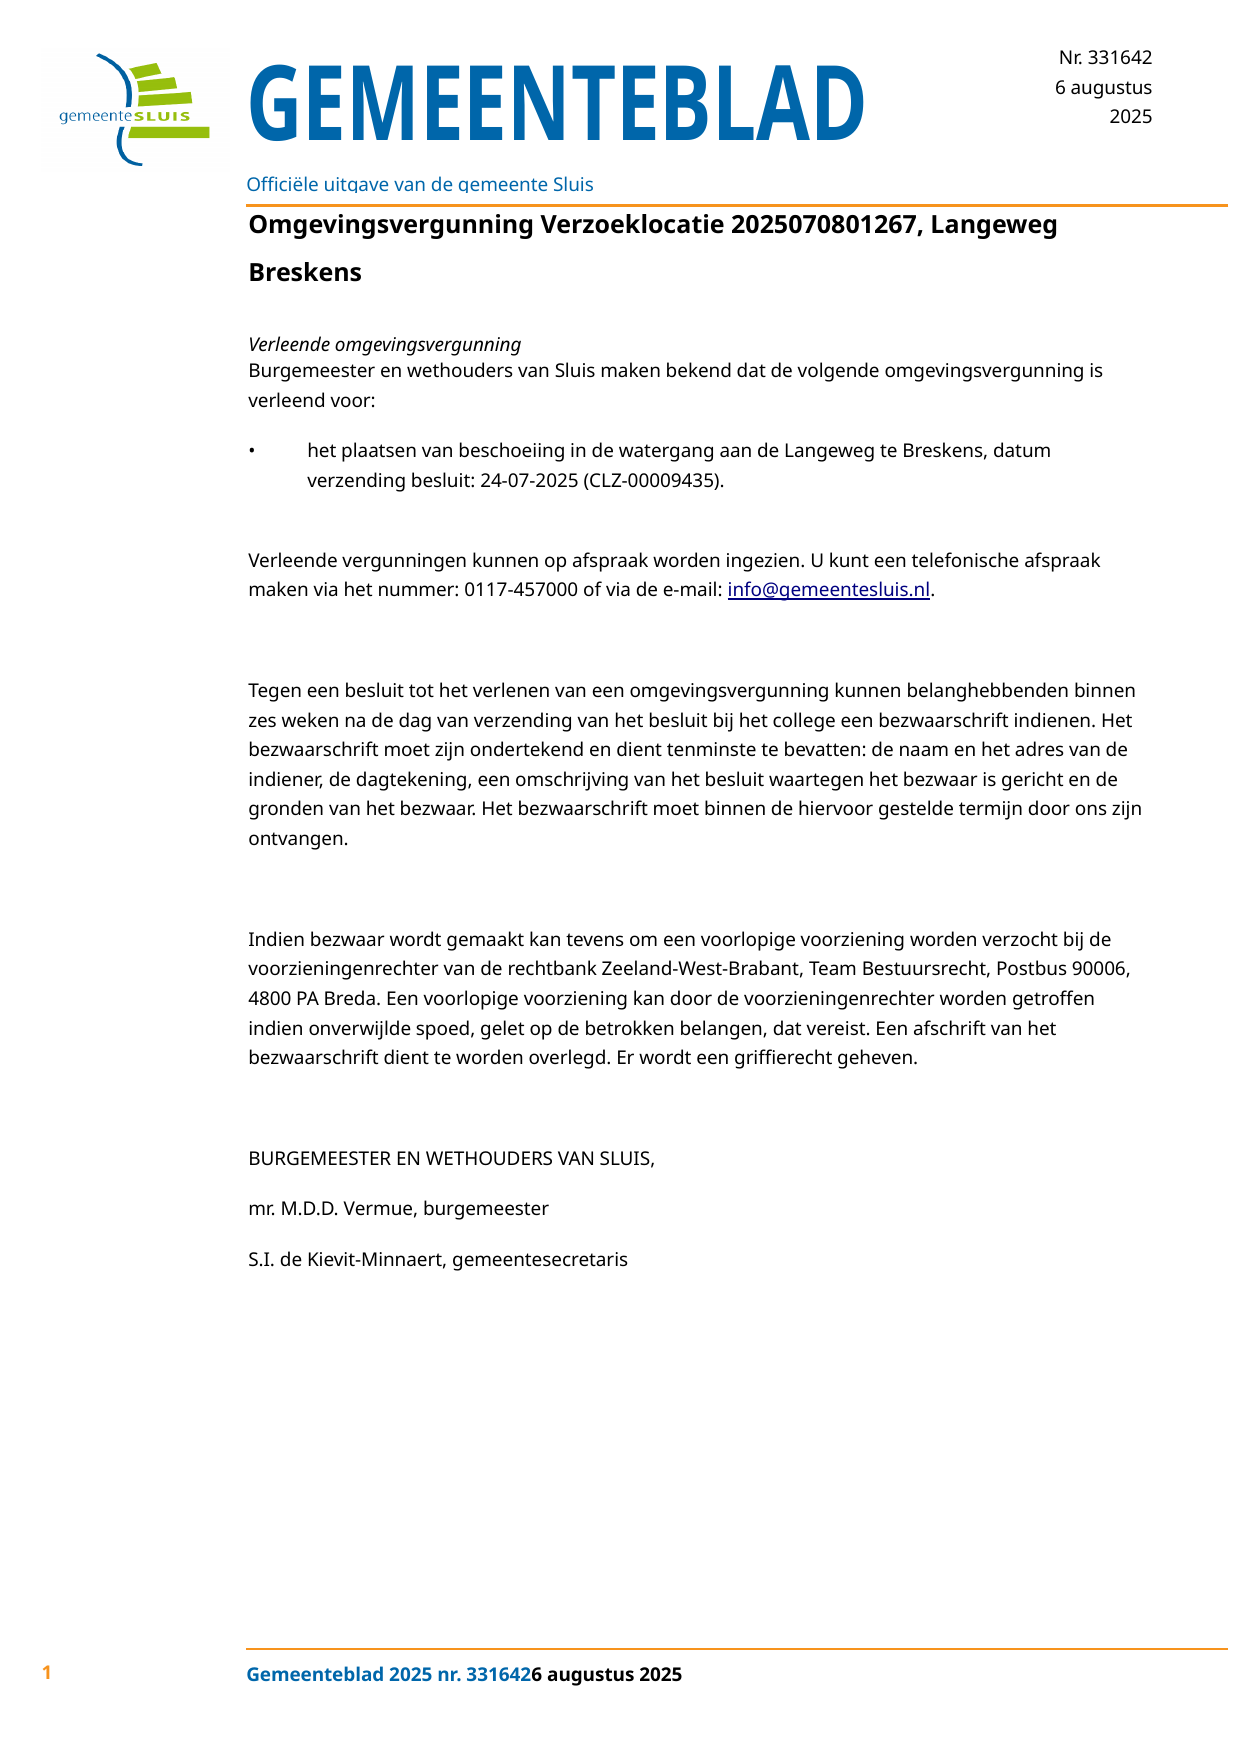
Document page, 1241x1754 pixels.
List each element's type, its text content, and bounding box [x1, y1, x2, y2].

text Indien bezwaar wordt gemaakt kan tevens om een voorlopige voorziening worden verzocht bij de voorzieningenrechter van de rechtbank Zeeland-West-Brabant, Team Bestuursrecht, Postbus 90006, 4800 PA Breda. Een voorlopige voorziening kan door de voorzieningenrechter worden getroffen indien onverwijlde spoed, gelet op de betrokken belangen, dat vereist. Een afschrift van het bezwaarschrift dient te worden overlegd. Er wordt een griffierecht geheven. [248, 926, 1152, 1070]
text BURGEMEESTER EN WETHOUDERS VAN SLUIS, [248, 1145, 1152, 1171]
text Tegen een besluit tot het verlenen van een omgevingsvergunning kunnen belanghebbenden binnen zes weken na de dag van verzending van het besluit bij het college een bezwaarschrift indienen. Het bezwaarschrift moet zijn ondertekend en dient tenminste te bevatten: de naam en het adres van de indiener, de dagtekening, een omschrijving van het besluit waartegen het bezwaar is gericht en de gronden van het bezwaar. Het bezwaarschrift moet binnen de hiervoor gestelde termijn door ons zijn ontvangen. [248, 677, 1152, 851]
text mr. M.D.D. Vermue, burgemeester [248, 1196, 1152, 1221]
text Verleende omgevingsvergunning [248, 331, 1152, 357]
text S.I. de Kievit-Minnaert, gemeentesecretaris [248, 1246, 1152, 1272]
text Burgemeester en wethouders van Sluis maken bekend dat de volgende omgevingsvergunning is verleend voor: [248, 357, 1152, 412]
text Omgevingsvergunning Verzoeklocatie 2025070801267, Langeweg Breskens [248, 207, 1152, 288]
picture [41, 47, 231, 172]
text Verleende vergunningen kunnen op afspraak worden ingezien. U kunt een telefonische afspraak maken via het nummer: 0117-457000 of via de e-mail: info@gemeentesluis.nl. [248, 547, 1152, 602]
list het plaatsen van beschoeiing in de watergang aan de Langeweg te Breskens, datum verzending besluit: 24-07-2025 (CLZ-00009435). [248, 437, 1152, 492]
